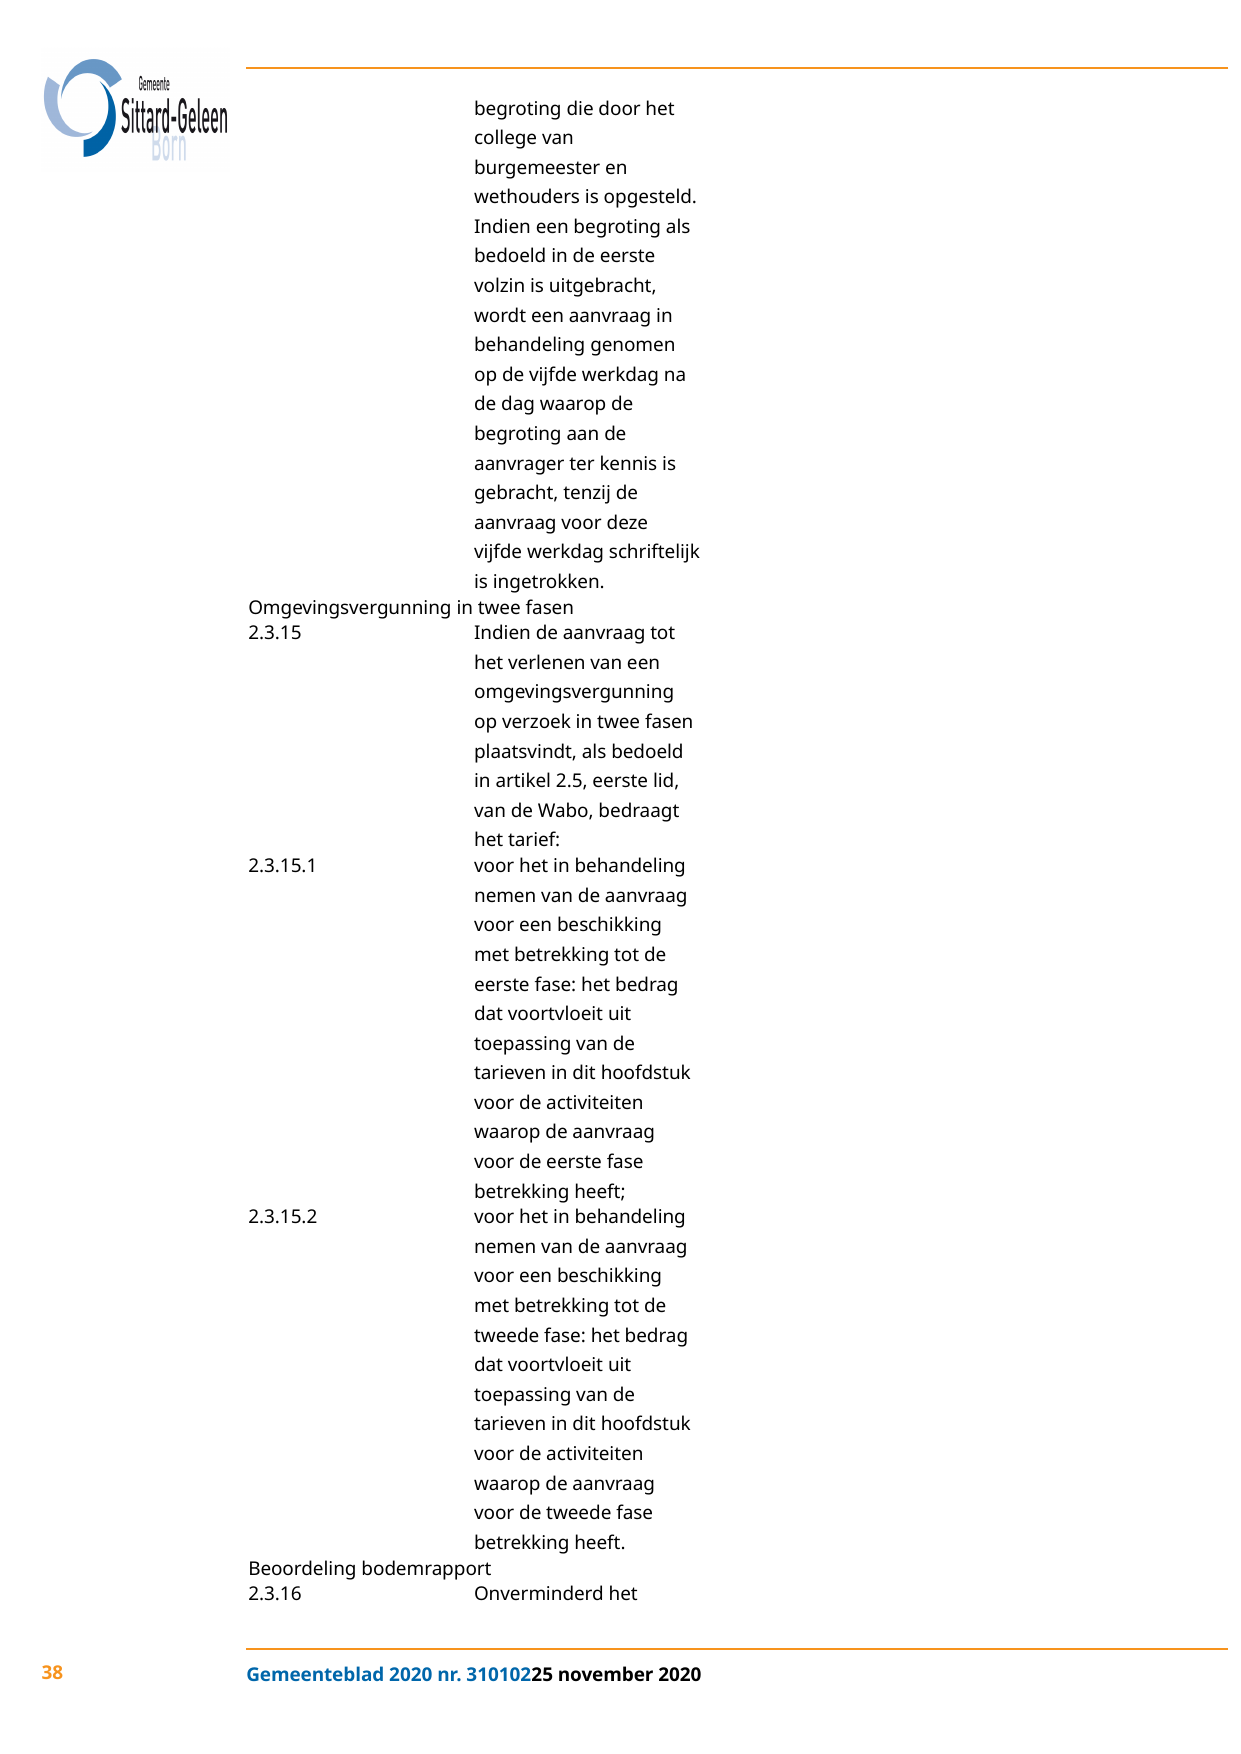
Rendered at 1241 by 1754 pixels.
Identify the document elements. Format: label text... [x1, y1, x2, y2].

table_cell 2.3.15 [248, 620, 474, 852]
table_cell voor het in behandeling nemen van de aanvraag voor een beschikking met betrekking tot de tweede fase: het bedrag dat voortvloeit uit toepassing van de tarieven in dit hoofdstuk voor de activiteiten waarop de aanvraag voor de tweede fase betrekking heeft. [474, 1204, 700, 1555]
table_cell [248, 95, 474, 594]
table_cell [926, 853, 1152, 1203]
table_cell [926, 1555, 1152, 1580]
table_cell Beoordeling bodemrapport [248, 1555, 926, 1580]
table_cell voor het in behandeling nemen van de aanvraag voor een beschikking met betrekking tot de eerste fase: het bedrag dat voortvloeit uit toepassing van de tarieven in dit hoofdstuk voor de activiteiten waarop de aanvraag voor de eerste fase betrekking heeft; [474, 853, 700, 1203]
table_cell [700, 853, 926, 1203]
table_cell begroting die door het college van burgemeester en wethouders is opgesteld. Indien een begroting als bedoeld in de eerste volzin is uitgebracht, wordt een aanvraag in behandeling genomen op de vijfde werkdag na de dag waarop de begroting aan de aanvrager ter kennis is gebracht, tenzij de aanvraag voor deze vijfde werkdag schriftelijk is ingetrokken. [474, 95, 700, 594]
table_cell [926, 1204, 1152, 1555]
table_cell Omgevingsvergunning in twee fasen [248, 594, 926, 619]
table_cell [700, 1580, 926, 1606]
picture [41, 47, 231, 172]
table_cell [700, 1204, 926, 1555]
table_cell 2.3.16 [248, 1580, 474, 1606]
table_cell [926, 594, 1152, 619]
table_cell Indien de aanvraag tot het verlenen van een omgevingsvergunning op verzoek in twee fasen plaatsvindt, als bedoeld in artikel 2.5, eerste lid, van de Wabo, bedraagt het tarief: [474, 620, 700, 852]
table_cell [700, 620, 926, 852]
table_cell 2.3.15.2 [248, 1204, 474, 1555]
table_cell [700, 95, 926, 594]
table_cell Onverminderd het [474, 1580, 700, 1606]
table_cell [926, 1580, 1152, 1606]
table_cell [926, 95, 1152, 594]
table_cell 2.3.15.1 [248, 853, 474, 1203]
table_cell [926, 620, 1152, 852]
